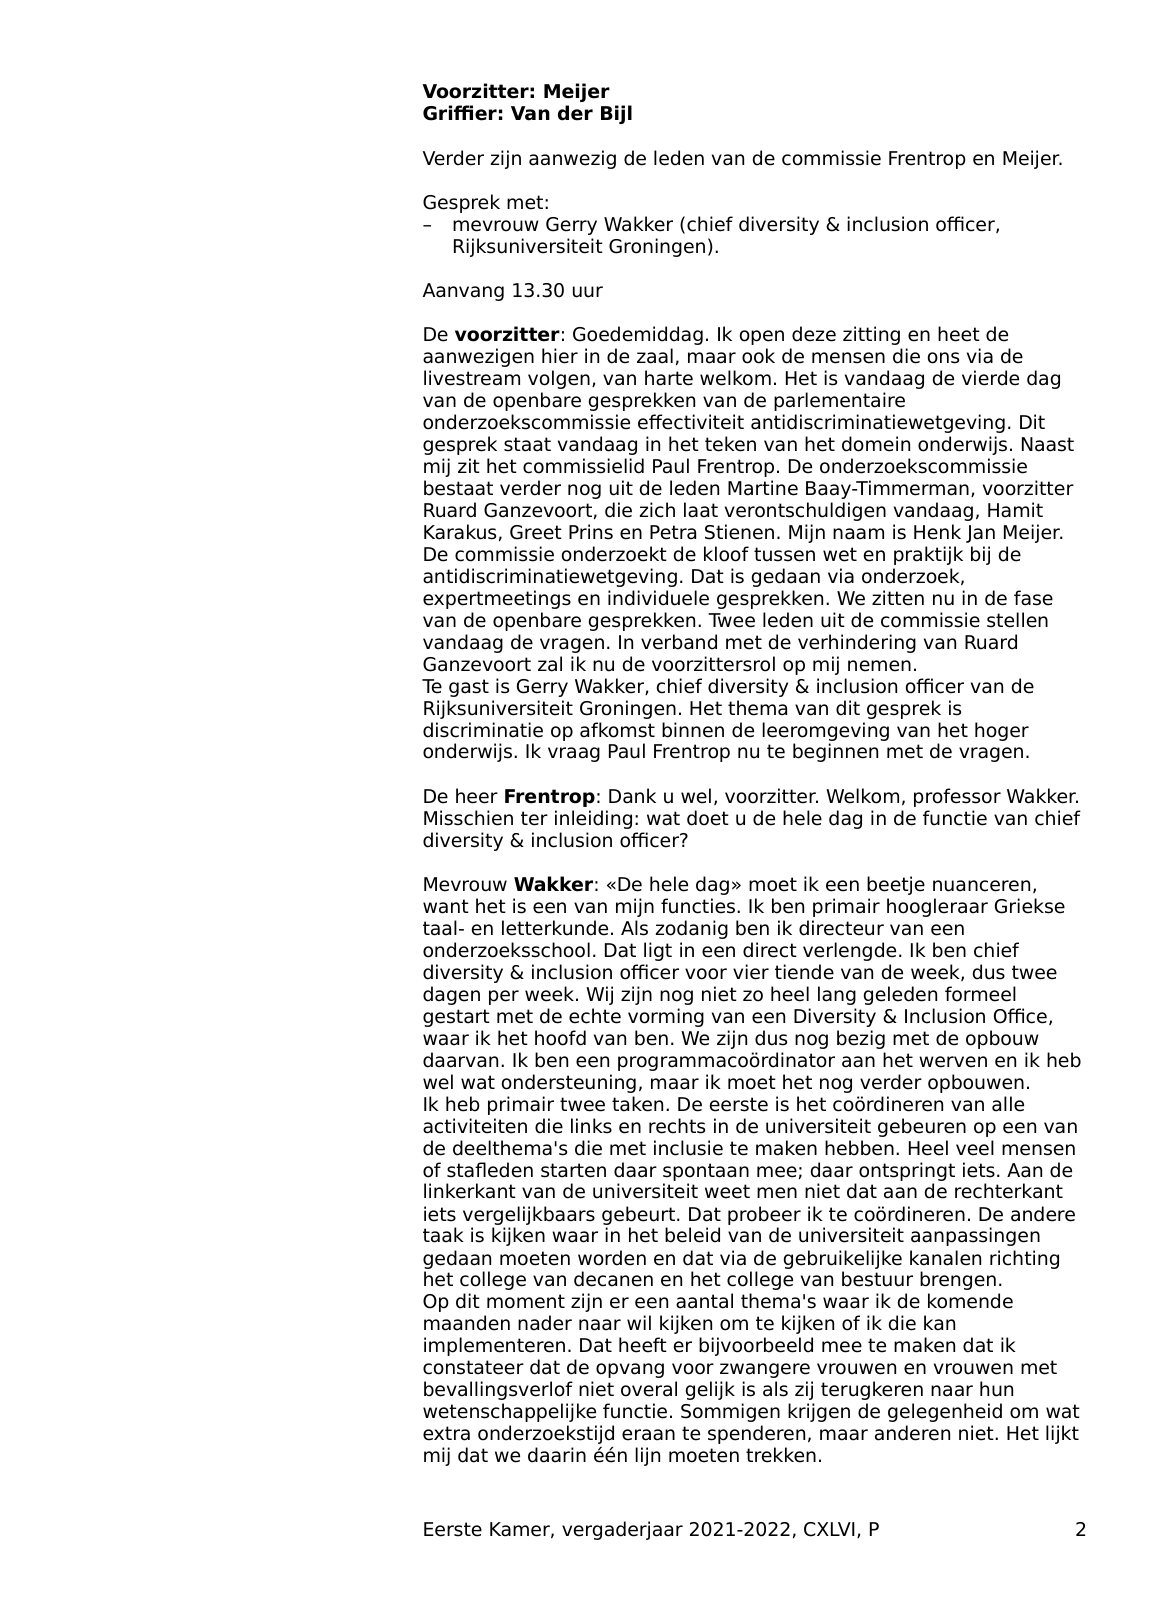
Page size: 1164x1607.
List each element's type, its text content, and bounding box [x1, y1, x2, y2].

text – mevrouw Gerry Wakker (chief diversity & inclusion officer, Rijksuniversiteit Groningen). [422, 213, 1087, 257]
text Ik heb primair twee taken. De eerste is het coördineren van alle activiteiten die links en rechts in de universiteit gebeuren op een van de deelthema's die met inclusie te maken hebben. Heel veel mensen of stafleden starten daar spontaan mee; daar ontspringt iets. Aan de linkerkant van de universiteit weet men niet dat aan de rechterkant iets vergelijkbaars gebeurt. Dat probeer ik te coördineren. De andere taak is kijken waar in het beleid van de universiteit aanpassingen gedaan moeten worden en dat via de gebruikelijke kanalen richting het college van decanen en het college van bestuur brengen. [422, 1093, 1087, 1291]
text Griffier: Van der Bijl [422, 103, 1087, 125]
text Gesprek met: [422, 192, 1087, 213]
text Op dit moment zijn er een aantal thema's waar ik de komende maanden nader naar wil kijken om te kijken of ik die kan implementeren. Dat heeft er bijvoorbeeld mee te maken dat ik constateer dat de opvang voor zwangere vrouwen en vrouwen met bevallingsverlof niet overal gelijk is als zij terugkeren naar hun wetenschappelijke functie. Sommigen krijgen de gelegenheid om wat extra onderzoekstijd eraan te spenderen, maar anderen niet. Het lijkt mij dat we daarin één lijn moeten trekken. [422, 1291, 1087, 1467]
text De heer Frentrop: Dank u wel, voorzitter. Welkom, professor Wakker. Misschien ter inleiding: wat doet u de hele dag in de functie van chief diversity & inclusion officer? [422, 786, 1087, 852]
text De voorzitter: Goedemiddag. Ik open deze zitting en heet de aanwezigen hier in de zaal, maar ook de mensen die ons via de livestream volgen, van harte welkom. Het is vandaag de vierde dag van de openbare gesprekken van de parlementaire onderzoekscommissie effectiviteit antidiscriminatiewetgeving. Dit gesprek staat vandaag in het teken van het domein onderwijs. Naast mij zit het commissielid Paul Frentrop. De onderzoekscommissie bestaat verder nog uit de leden Martine Baay-Timmerman, voorzitter Ruard Ganzevoort, die zich laat verontschuldigen vandaag, Hamit Karakus, Greet Prins en Petra Stienen. Mijn naam is Henk Jan Meijer. [422, 324, 1087, 544]
text De commissie onderzoekt de kloof tussen wet en praktijk bij de antidiscriminatiewetgeving. Dat is gedaan via onderzoek, expertmeetings en individuele gesprekken. We zitten nu in de fase van de openbare gesprekken. Twee leden uit de commissie stellen vandaag de vragen. In verband met de verhindering van Ruard Ganzevoort zal ik nu de voorzittersrol op mij nemen. [422, 544, 1087, 676]
text Voorzitter: Meijer [422, 81, 1087, 103]
text Te gast is Gerry Wakker, chief diversity & inclusion officer van de Rijksuniversiteit Groningen. Het thema van dit gesprek is discriminatie op afkomst binnen de leeromgeving van het hoger onderwijs. Ik vraag Paul Frentrop nu te beginnen met de vragen. [422, 676, 1087, 763]
text Aanvang 13.30 uur [422, 280, 1087, 302]
text Mevrouw Wakker: «De hele dag» moet ik een beetje nuanceren, want het is een van mijn functies. Ik ben primair hoogleraar Griekse taal- en letterkunde. Als zodanig ben ik directeur van een onderzoeksschool. Dat ligt in een direct verlengde. Ik ben chief diversity & inclusion officer voor vier tiende van de week, dus twee dagen per week. Wij zijn nog niet zo heel lang geleden formeel gestart met de echte vorming van een Diversity & Inclusion Office, waar ik het hoofd van ben. We zijn dus nog bezig met de opbouw daarvan. Ik ben een programmacoördinator aan het werven en ik heb wel wat ondersteuning, maar ik moet het nog verder opbouwen. [422, 874, 1087, 1093]
text Verder zijn aanwezig de leden van de commissie Frentrop en Meijer. [422, 147, 1087, 169]
